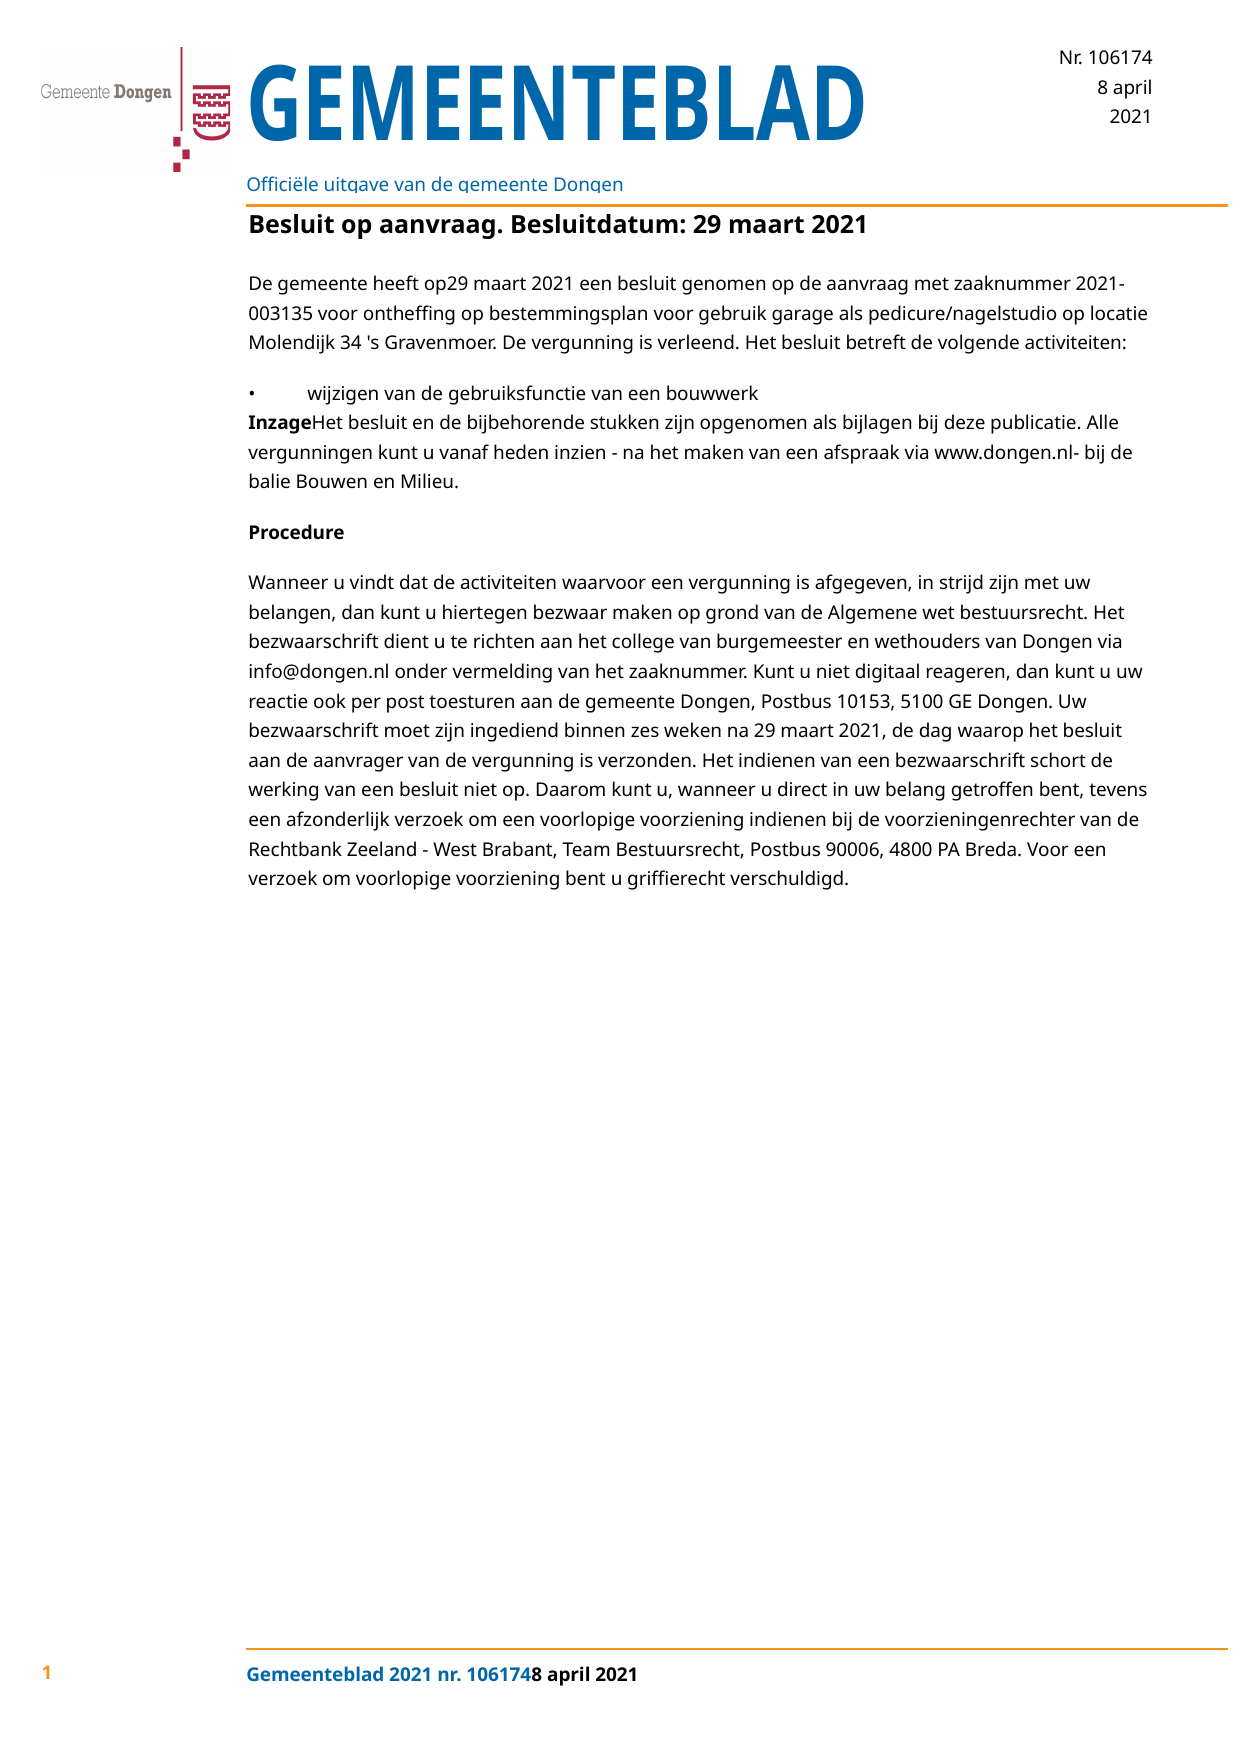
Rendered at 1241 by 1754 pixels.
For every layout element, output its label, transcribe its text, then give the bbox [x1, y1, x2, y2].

picture [41, 47, 231, 172]
list wijzigen van de gebruiksfunctie van een bouwwerk [248, 380, 1152, 406]
text De gemeente heeft op29 maart 2021 een besluit genomen op de aanvraag met zaaknummer 2021-003135 voor ontheffing op bestemmingsplan voor gebruik garage als pedicure/nagelstudio op locatie Molendijk 34 's Gravenmoer. De vergunning is verleend. Het besluit betreft de volgende activiteiten: [248, 270, 1152, 355]
text Wanneer u vindt dat de activiteiten waarvoor een vergunning is afgegeven, in strijd zijn met uw belangen, dan kunt u hiertegen bezwaar maken op grond van de Algemene wet bestuursrecht. Het bezwaarschrift dient u te richten aan het college van burgemeester en wethouders van Dongen via info@dongen.nl onder vermelding van het zaaknummer. Kunt u niet digitaal reageren, dan kunt u uw reactie ook per post toesturen aan de gemeente Dongen, Postbus 10153, 5100 GE Dongen. Uw bezwaarschrift moet zijn ingediend binnen zes weken na 29 maart 2021, de dag waarop het besluit aan de aanvrager van de vergunning is verzonden. Het indienen van een bezwaarschrift schort de werking van een besluit niet op. Daarom kunt u, wanneer u direct in uw belang getroffen bent, tevens een afzonderlijk verzoek om een voorlopige voorziening indienen bij de voorzieningenrechter van de Rechtbank Zeeland - West Brabant, Team Bestuursrecht, Postbus 90006, 4800 PA Breda. Voor een verzoek om voorlopige voorziening bent u griffierecht verschuldigd. [248, 569, 1152, 891]
text Procedure [248, 519, 1152, 545]
text InzageHet besluit en de bijbehorende stukken zijn opgenomen als bijlagen bij deze publicatie. Alle vergunningen kunt u vanaf heden inzien - na het maken van een afspraak via www.dongen.nl- bij de balie Bouwen en Milieu. [248, 409, 1152, 494]
text Besluit op aanvraag. Besluitdatum: 29 maart 2021 [248, 207, 1152, 241]
